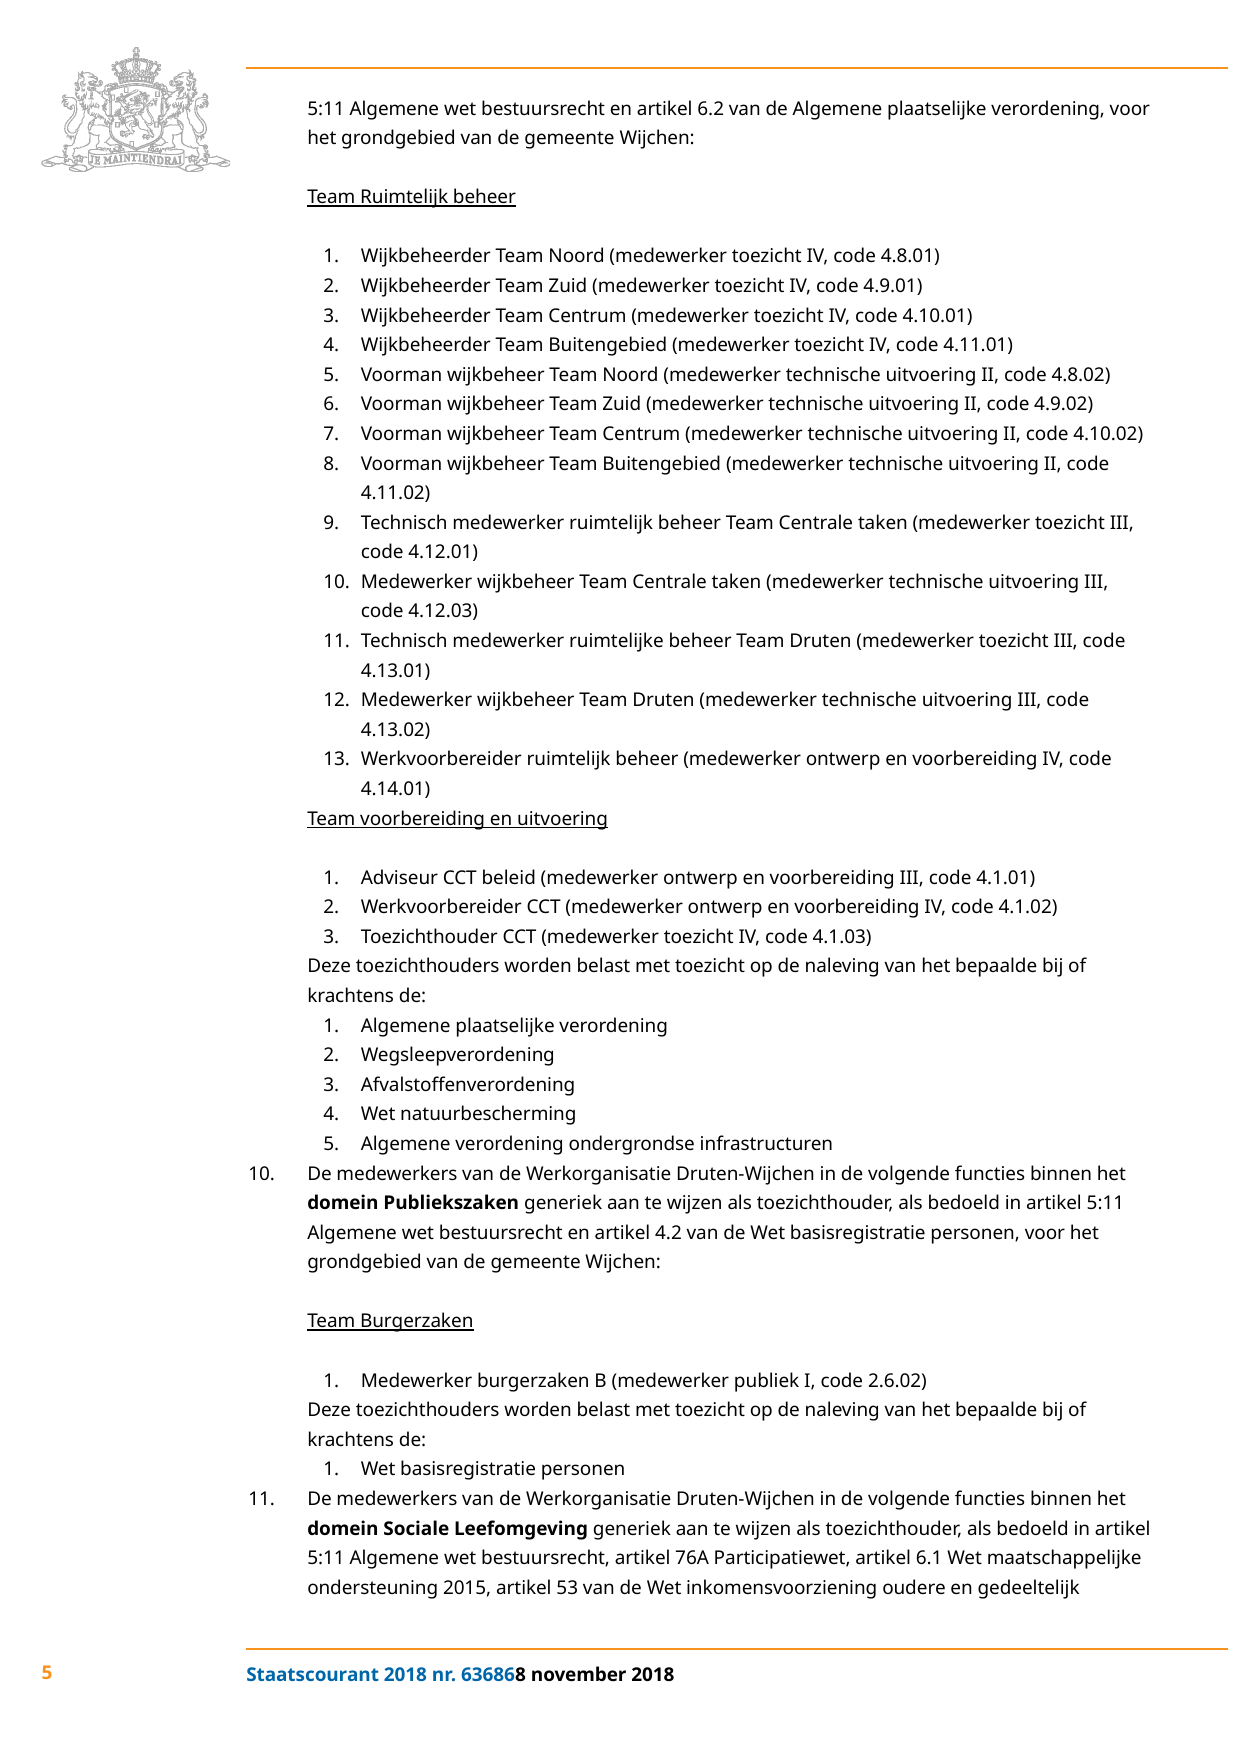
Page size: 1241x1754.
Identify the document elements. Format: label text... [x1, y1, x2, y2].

list Adviseur CCT beleid (medewerker ontwerp en voorbereiding III, code 4.1.01) [323, 864, 1152, 890]
list Wijkbeheerder Team Zuid (medewerker toezicht IV, code 4.9.01) [323, 272, 1152, 298]
list Technisch medewerker ruimtelijk beheer Team Centrale taken (medewerker toezicht III, code 4.12.01) [323, 509, 1152, 564]
list Wijkbeheerder Team Noord (medewerker toezicht IV, code 4.8.01) [323, 243, 1152, 268]
list Algemene plaatselijke verordening [323, 1012, 1152, 1038]
list De medewerkers van de Werkorganisatie Druten-Wijchen in de volgende functies binnen het domein Sociale Leefomgeving generiek aan te wijzen als toezichthouder, als bedoeld in artikel 5:11 Algemene wet bestuursrecht, artikel 76A Participatiewet, artikel 6.1 Wet maatschappelijke ondersteuning 2015, artikel 53 van de Wet inkomensvoorziening oudere en gedeeltelijk [248, 1485, 1152, 1600]
list De medewerkers van de Werkorganisatie Druten-Wijchen in de volgende functies binnen het domein Publiekszaken generiek aan te wijzen als toezichthouder, als bedoeld in artikel 5:11 Algemene wet bestuursrecht en artikel 4.2 van de Wet basisregistratie personen, voor het grondgebied van de gemeente Wijchen: [248, 1160, 1152, 1274]
list Voorman wijkbeheer Team Centrum (medewerker technische uitvoering II, code 4.10.02) [323, 420, 1152, 446]
list 5:11 Algemene wet bestuursrecht en artikel 6.2 van de Algemene plaatselijke verordening, voor het grondgebied van de gemeente Wijchen: [248, 95, 1152, 150]
list Voorman wijkbeheer Team Buitengebied (medewerker technische uitvoering II, code 4.11.02) [323, 450, 1152, 505]
list Wegsleepverordening [323, 1041, 1152, 1067]
list Wijkbeheerder Team Centrum (medewerker toezicht IV, code 4.10.01) [323, 302, 1152, 328]
list Team voorbereiding en uitvoering [248, 805, 1152, 831]
list Afvalstoffenverordening [323, 1071, 1152, 1097]
list Wijkbeheerder Team Buitengebied (medewerker toezicht IV, code 4.11.01) [323, 331, 1152, 357]
list Team Burgerzaken [248, 1308, 1152, 1333]
list Technisch medewerker ruimtelijke beheer Team Druten (medewerker toezicht III, code 4.13.01) [323, 627, 1152, 683]
list Team Ruimtelijk beheer [248, 183, 1152, 209]
list Werkvoorbereider ruimtelijk beheer (medewerker ontwerp en voorbereiding IV, code 4.14.01) [323, 746, 1152, 801]
list Wet basisregistratie personen [323, 1456, 1152, 1481]
list Toezichthouder CCT (medewerker toezicht IV, code 4.1.03) [323, 923, 1152, 949]
list Wet natuurbescherming [323, 1101, 1152, 1126]
list Medewerker burgerzaken B (medewerker publiek I, code 2.6.02) [323, 1367, 1152, 1393]
list Medewerker wijkbeheer Team Centrale taken (medewerker technische uitvoering III, code 4.12.03) [323, 568, 1152, 623]
list Medewerker wijkbeheer Team Druten (medewerker technische uitvoering III, code 4.13.02) [323, 686, 1152, 742]
list Voorman wijkbeheer Team Noord (medewerker technische uitvoering II, code 4.8.02) [323, 361, 1152, 387]
list Algemene verordening ondergrondse infrastructuren [323, 1130, 1152, 1156]
list Voorman wijkbeheer Team Zuid (medewerker technische uitvoering II, code 4.9.02) [323, 391, 1152, 416]
picture [41, 47, 231, 172]
list Deze toezichthouders worden belast met toezicht op de naleving van het bepaalde bij of krachtens de: [248, 953, 1152, 1008]
list Deze toezichthouders worden belast met toezicht op de naleving van het bepaalde bij of krachtens de: [248, 1396, 1152, 1452]
list Werkvoorbereider CCT (medewerker ontwerp en voorbereiding IV, code 4.1.02) [323, 893, 1152, 919]
